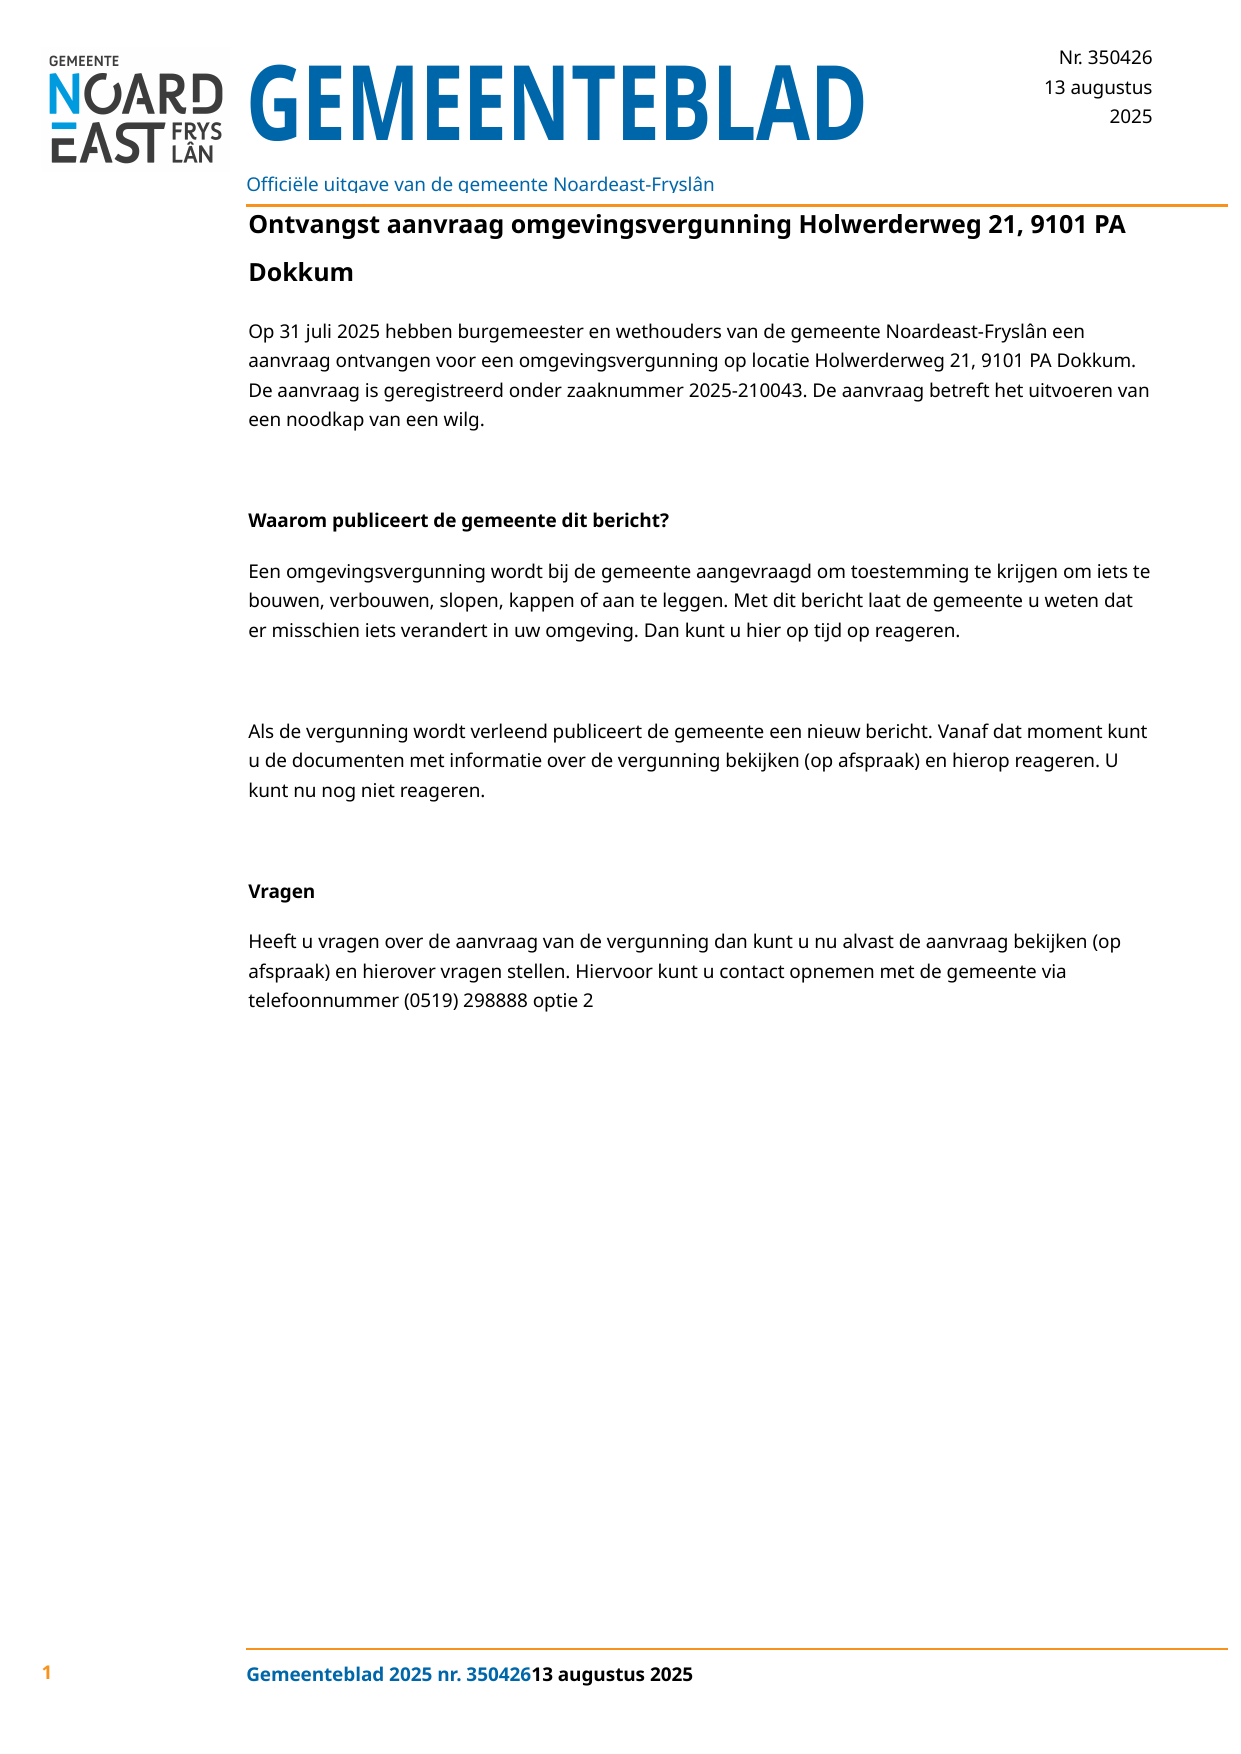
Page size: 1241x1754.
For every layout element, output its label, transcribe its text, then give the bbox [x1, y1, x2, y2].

picture [41, 47, 231, 172]
text Een omgevingsvergunning wordt bij de gemeente aangevraagd om toestemming te krijgen om iets te bouwen, verbouwen, slopen, kappen of aan te leggen. Met dit bericht laat de gemeente u weten dat er misschien iets verandert in uw omgeving. Dan kunt u hier op tijd op reageren. [248, 558, 1152, 643]
text Op 31 juli 2025 hebben burgemeester en wethouders van de gemeente Noardeast-Fryslân een aanvraag ontvangen voor een omgevingsvergunning op locatie Holwerderweg 21, 9101 PA Dokkum. De aanvraag is geregistreerd onder zaaknummer 2025-210043. De aanvraag betreft het uitvoeren van een noodkap van een wilg. [248, 318, 1152, 432]
text Vragen [248, 878, 1152, 904]
text Heeft u vragen over de aanvraag van de vergunning dan kunt u nu alvast de aanvraag bekijken (op afspraak) en hierover vragen stellen. Hiervoor kunt u contact opnemen met de gemeente via telefoonnummer (0519) 298888 optie 2 [248, 928, 1152, 1013]
text Waarom publiceert de gemeente dit bericht? [248, 507, 1152, 533]
text Ontvangst aanvraag omgevingsvergunning Holwerderweg 21, 9101 PA Dokkum [248, 207, 1152, 288]
text Als de vergunning wordt verleend publiceert de gemeente een nieuw bericht. Vanaf dat moment kunt u de documenten met informatie over de vergunning bekijken (op afspraak) en hierop reageren. U kunt nu nog niet reageren. [248, 718, 1152, 803]
